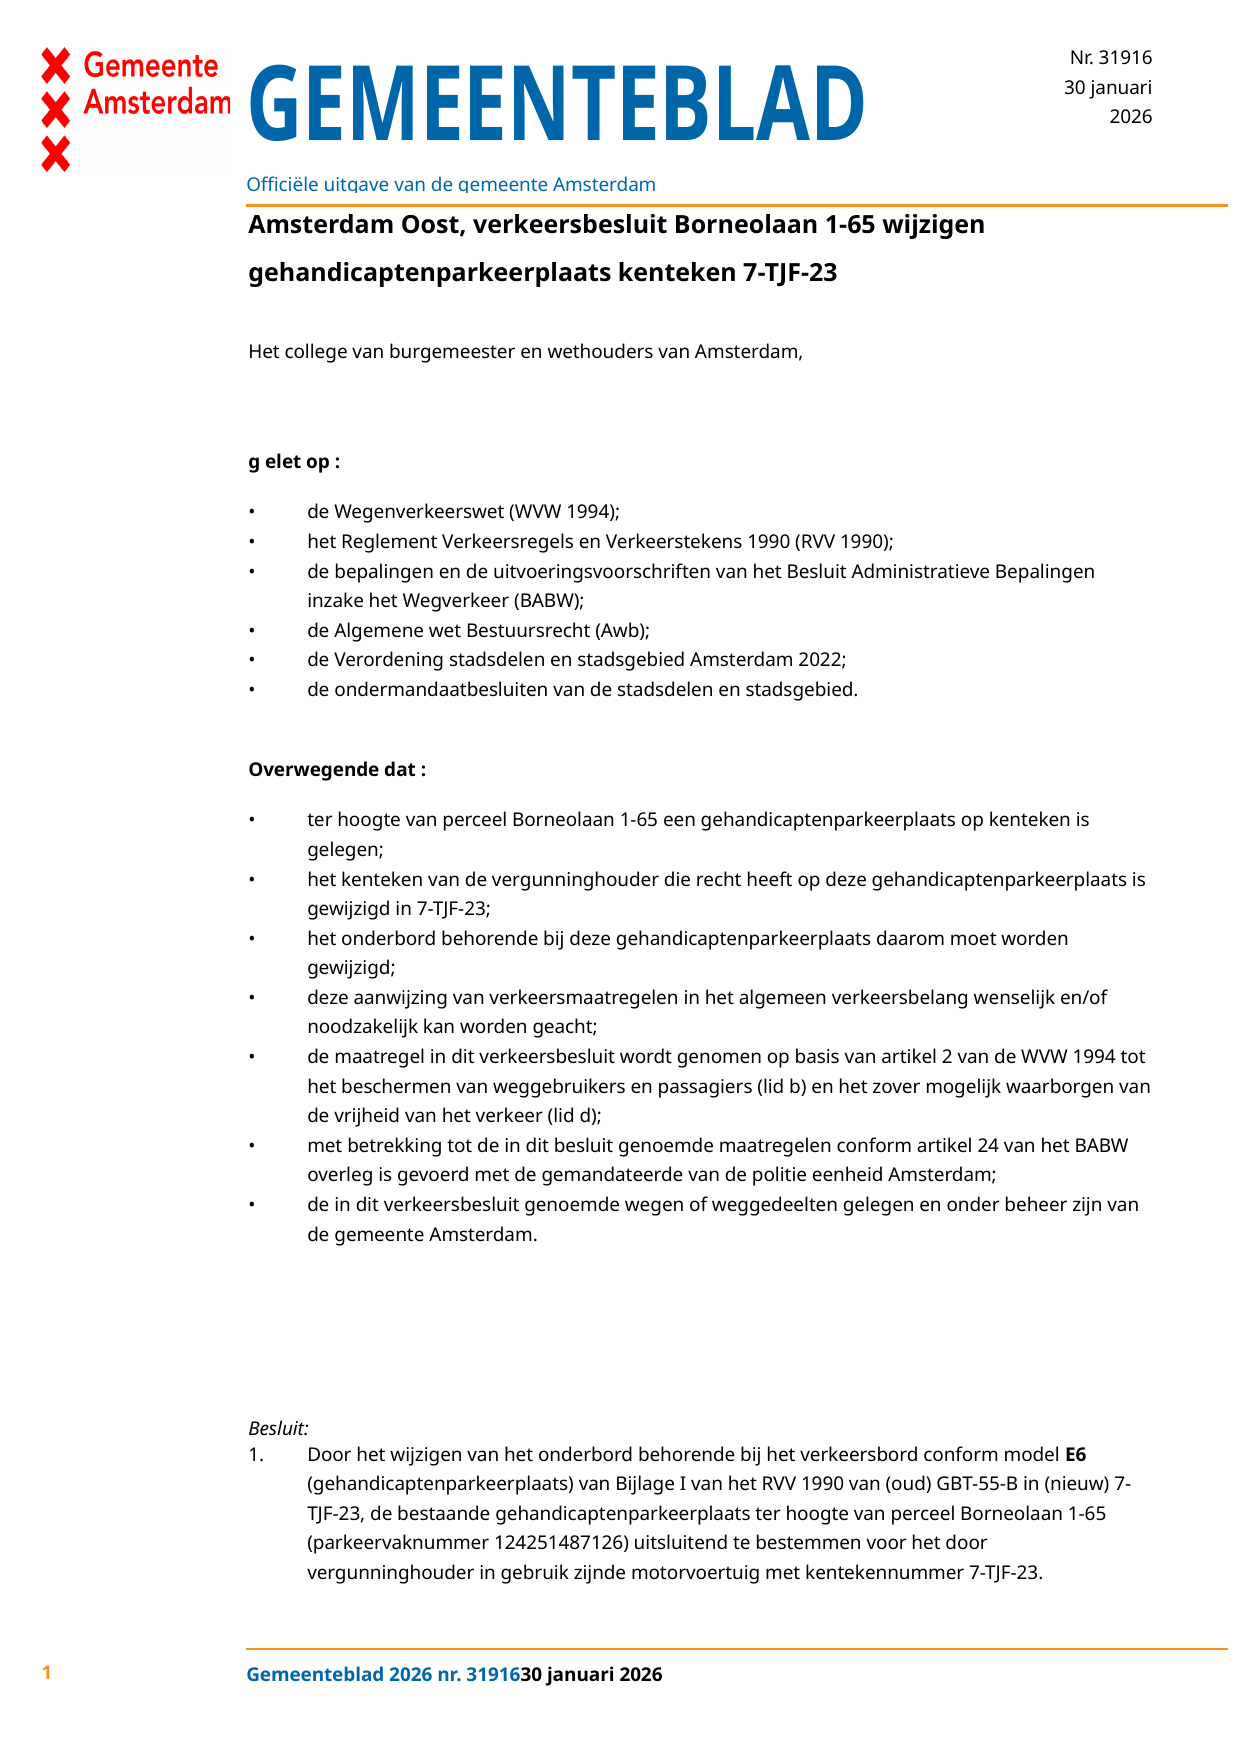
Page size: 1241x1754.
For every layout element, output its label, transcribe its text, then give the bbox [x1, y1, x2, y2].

list de Verordening stadsdelen en stadsgebied Amsterdam 2022; [248, 647, 1152, 672]
list de ondermandaatbesluiten van de stadsdelen en stadsgebied. [248, 676, 1152, 702]
list de Algemene wet Bestuursrecht (Awb); [248, 617, 1152, 643]
picture [41, 47, 231, 172]
list de in dit verkeersbesluit genoemde wegen of weggedeelten gelegen en onder beheer zijn van de gemeente Amsterdam. [248, 1191, 1152, 1246]
text Besluit: [248, 1415, 1152, 1441]
text Overwegende dat : [248, 756, 1152, 782]
list de bepalingen en de uitvoeringsvoorschriften van het Besluit Administratieve Bepalingen inzake het Wegverkeer (BABW); [248, 558, 1152, 613]
text Het college van burgemeester en wethouders van Amsterdam, [248, 339, 1152, 364]
list het onderbord behorende bij deze gehandicaptenparkeerplaats daarom moet worden gewijzigd; [248, 925, 1152, 980]
list de Wegenverkeerswet (WVW 1994); [248, 499, 1152, 524]
list deze aanwijzing van verkeersmaatregelen in het algemeen verkeersbelang wenselijk en/of noodzakelijk kan worden geacht; [248, 984, 1152, 1039]
text g elet op : [248, 448, 1152, 474]
text Amsterdam Oost, verkeersbesluit Borneolaan 1-65 wijzigen gehandicaptenparkeerplaats kenteken 7-TJF-23 [248, 207, 1152, 288]
list het kenteken van de vergunninghouder die recht heeft op deze gehandicaptenparkeerplaats is gewijzigd in 7-TJF-23; [248, 866, 1152, 921]
list met betrekking tot de in dit besluit genoemde maatregelen conform artikel 24 van het BABW overleg is gevoerd met de gemandateerde van de politie eenheid Amsterdam; [248, 1132, 1152, 1187]
list het Reglement Verkeersregels en Verkeerstekens 1990 (RVV 1990); [248, 528, 1152, 554]
list Door het wijzigen van het onderbord behorende bij het verkeersbord conform model E6 (gehandicaptenparkeerplaats) van Bijlage I van het RVV 1990 van (oud) GBT-55-B in (nieuw) 7-TJF-23, de bestaande gehandicaptenparkeerplaats ter hoogte van perceel Borneolaan 1-65 (parkeervaknummer 124251487126) uitsluitend te bestemmen voor het door vergunninghouder in gebruik zijnde motorvoertuig met kentekennummer 7-TJF-23. [248, 1441, 1152, 1585]
list ter hoogte van perceel Borneolaan 1-65 een gehandicaptenparkeerplaats op kenteken is gelegen; [248, 807, 1152, 862]
list de maatregel in dit verkeersbesluit wordt genomen op basis van artikel 2 van de WVW 1994 tot het beschermen van weggebruikers en passagiers (lid b) en het zover mogelijk waarborgen van de vrijheid van het verkeer (lid d); [248, 1043, 1152, 1128]
